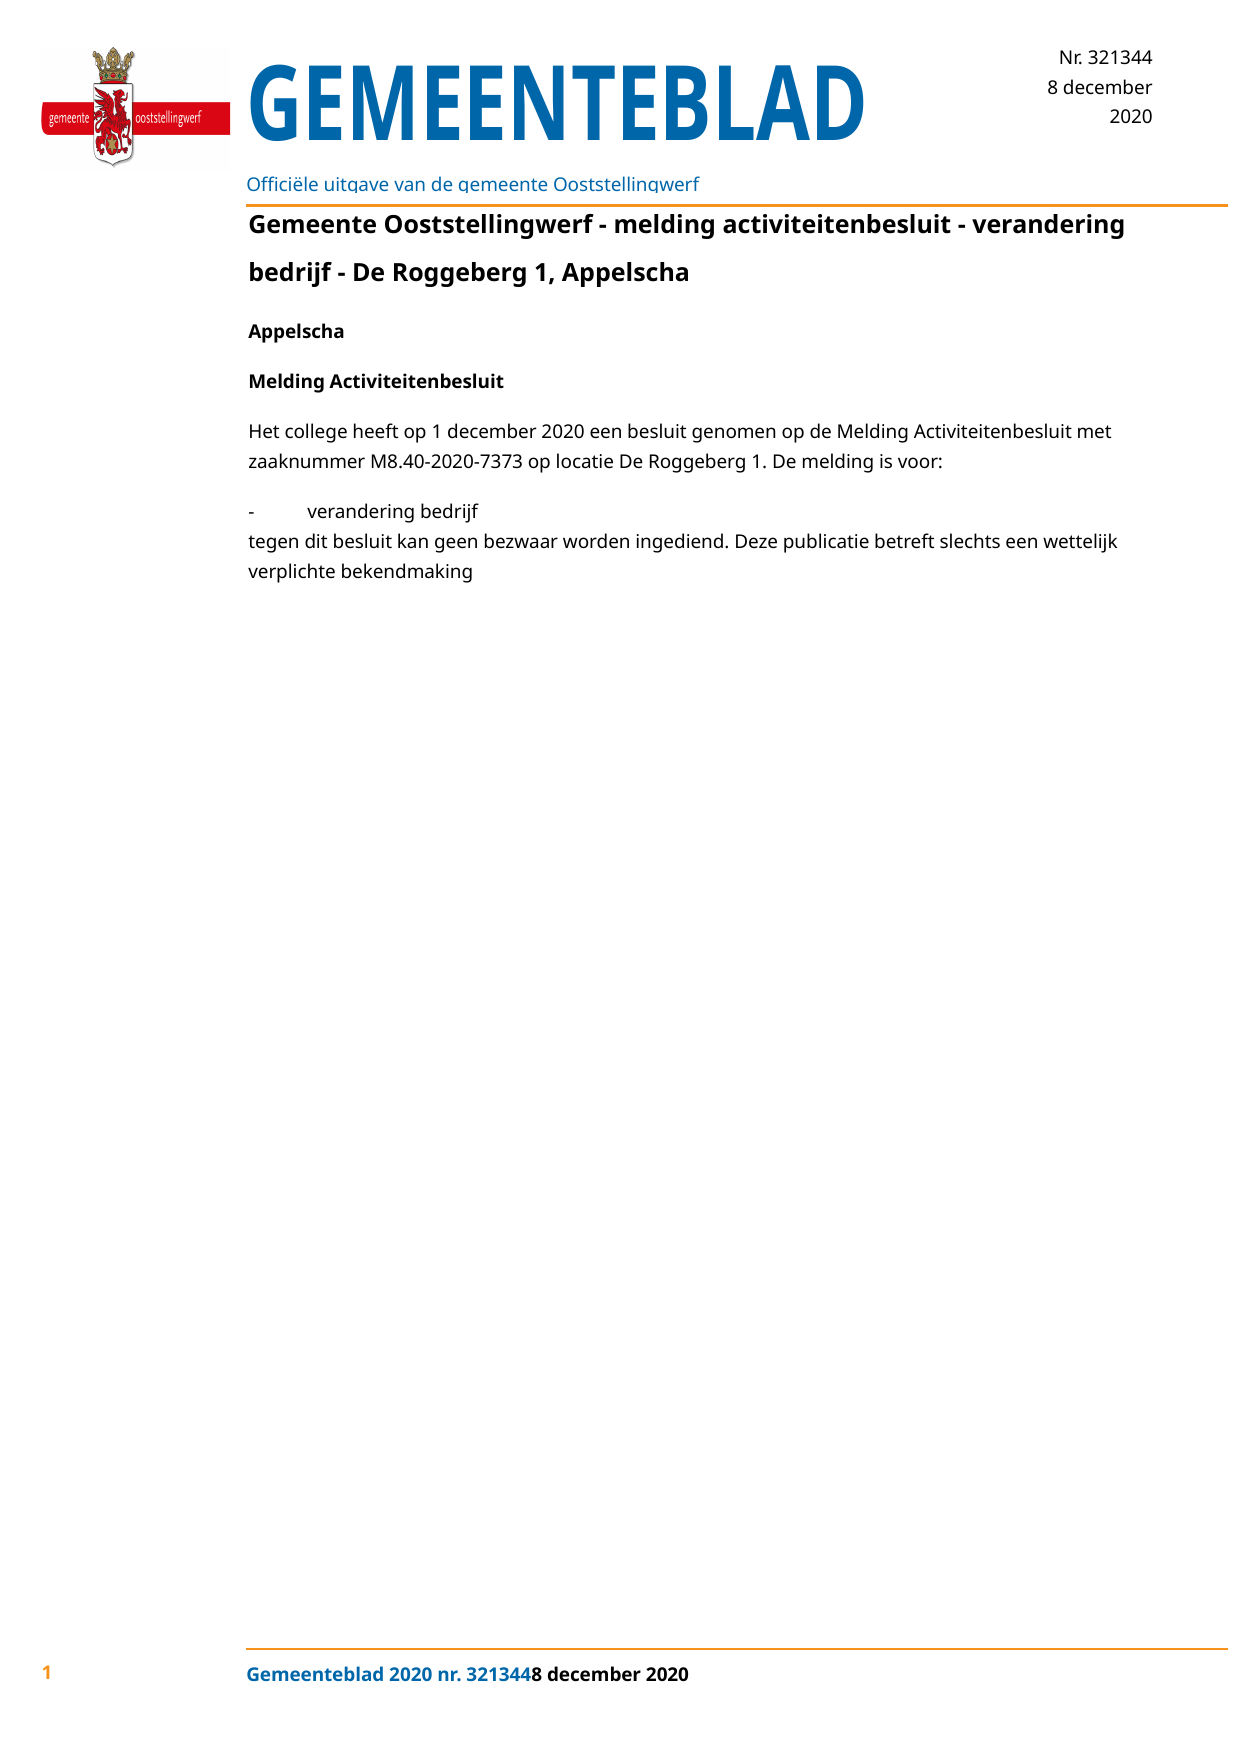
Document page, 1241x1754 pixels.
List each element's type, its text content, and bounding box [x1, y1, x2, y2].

text Appelscha [248, 318, 1152, 344]
list verandering bedrijf [248, 499, 1152, 524]
text Het college heeft op 1 december 2020 een besluit genomen op de Melding Activiteitenbesluit met zaaknummer M8.40-2020-7373 op locatie De Roggeberg 1. De melding is voor: [248, 419, 1152, 474]
text Melding Activiteitenbesluit [248, 368, 1152, 394]
text tegen dit besluit kan geen bezwaar worden ingediend. Deze publicatie betreft slechts een wettelijk verplichte bekendmaking [248, 528, 1152, 584]
picture [41, 47, 231, 172]
text Gemeente Ooststellingwerf - melding activiteitenbesluit - verandering bedrijf - De Roggeberg 1, Appelscha [248, 207, 1152, 288]
